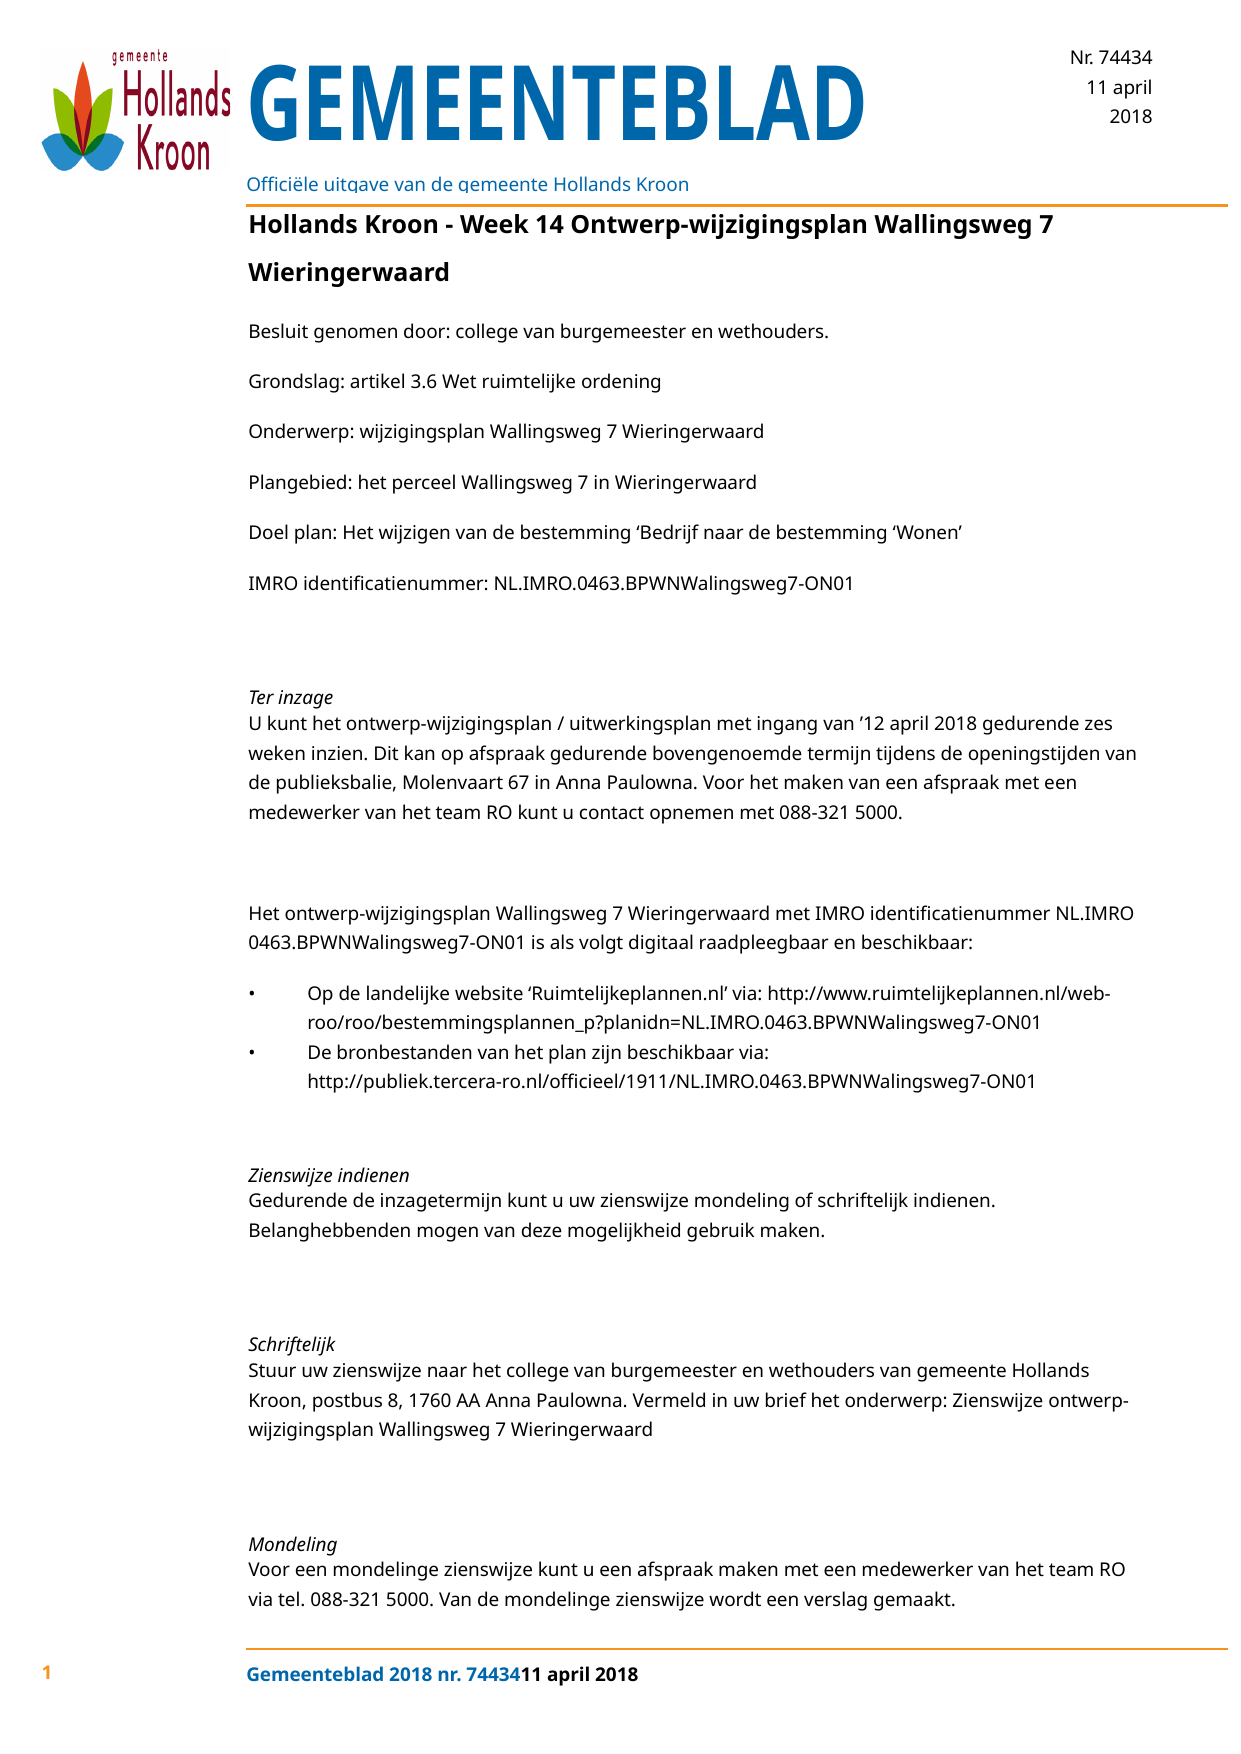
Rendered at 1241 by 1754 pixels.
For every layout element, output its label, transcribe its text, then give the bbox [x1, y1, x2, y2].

text Zienswijze indienen [248, 1162, 1152, 1188]
text Schriftelijk [248, 1332, 1152, 1357]
text Het ontwerp-wijzigingsplan Wallingsweg 7 Wieringerwaard met IMRO identificatienummer NL.IMRO 0463.BPWNWalingsweg7-ON01 is als volgt digitaal raadpleegbaar en beschikbaar: [248, 900, 1152, 955]
text IMRO identificatienummer: NL.IMRO.0463.BPWNWalingsweg7-ON01 [248, 570, 1152, 596]
text Stuur uw zienswijze naar het college van burgemeester en wethouders van gemeente Hollands Kroon, postbus 8, 1760 AA Anna Paulowna. Vermeld in uw brief het onderwerp: Zienswijze ontwerp-wijzigingsplan Wallingsweg 7 Wieringerwaard [248, 1357, 1152, 1442]
text Hollands Kroon - Week 14 Ontwerp-wijzigingsplan Wallingsweg 7 Wieringerwaard [248, 207, 1152, 288]
text Mondeling [248, 1531, 1152, 1557]
picture [41, 47, 231, 172]
text Onderwerp: wijzigingsplan Wallingsweg 7 Wieringerwaard [248, 419, 1152, 444]
text Gedurende de inzagetermijn kunt u uw zienswijze mondeling of schriftelijk indienen. Belanghebbenden mogen van deze mogelijkheid gebruik maken. [248, 1188, 1152, 1243]
list Op de landelijke website ‘Ruimtelijkeplannen.nl’ via: http://www.ruimtelijkeplannen.nl/web-roo/roo/bestemmingsplannen_p?planidn=NL.IMRO.0463.BPWNWalingsweg7-ON01 [248, 980, 1152, 1035]
text Doel plan: Het wijzigen van de bestemming ‘Bedrijf naar de bestemming ‘Wonen’ [248, 519, 1152, 545]
text Grondslag: artikel 3.6 Wet ruimtelijke ordening [248, 368, 1152, 394]
text Plangebied: het perceel Wallingsweg 7 in Wieringerwaard [248, 469, 1152, 495]
text Besluit genomen door: college van burgemeester en wethouders. [248, 318, 1152, 344]
list De bronbestanden van het plan zijn beschikbaar via: http://publiek.tercera-ro.nl/officieel/1911/NL.IMRO.0463.BPWNWalingsweg7-ON01 [248, 1039, 1152, 1094]
text Ter inzage [248, 684, 1152, 710]
text Voor een mondelinge zienswijze kunt u een afspraak maken met een medewerker van het team RO via tel. 088-321 5000. Van de mondelinge zienswijze wordt een verslag gemaakt. [248, 1557, 1152, 1612]
text U kunt het ontwerp-wijzigingsplan / uitwerkingsplan met ingang van ’12 april 2018 gedurende zes weken inzien. Dit kan op afspraak gedurende bovengenoemde termijn tijdens de openingstijden van de publieksbalie, Molenvaart 67 in Anna Paulowna. Voor het maken van een afspraak met een medewerker van het team RO kunt u contact opnemen met 088-321 5000. [248, 710, 1152, 824]
